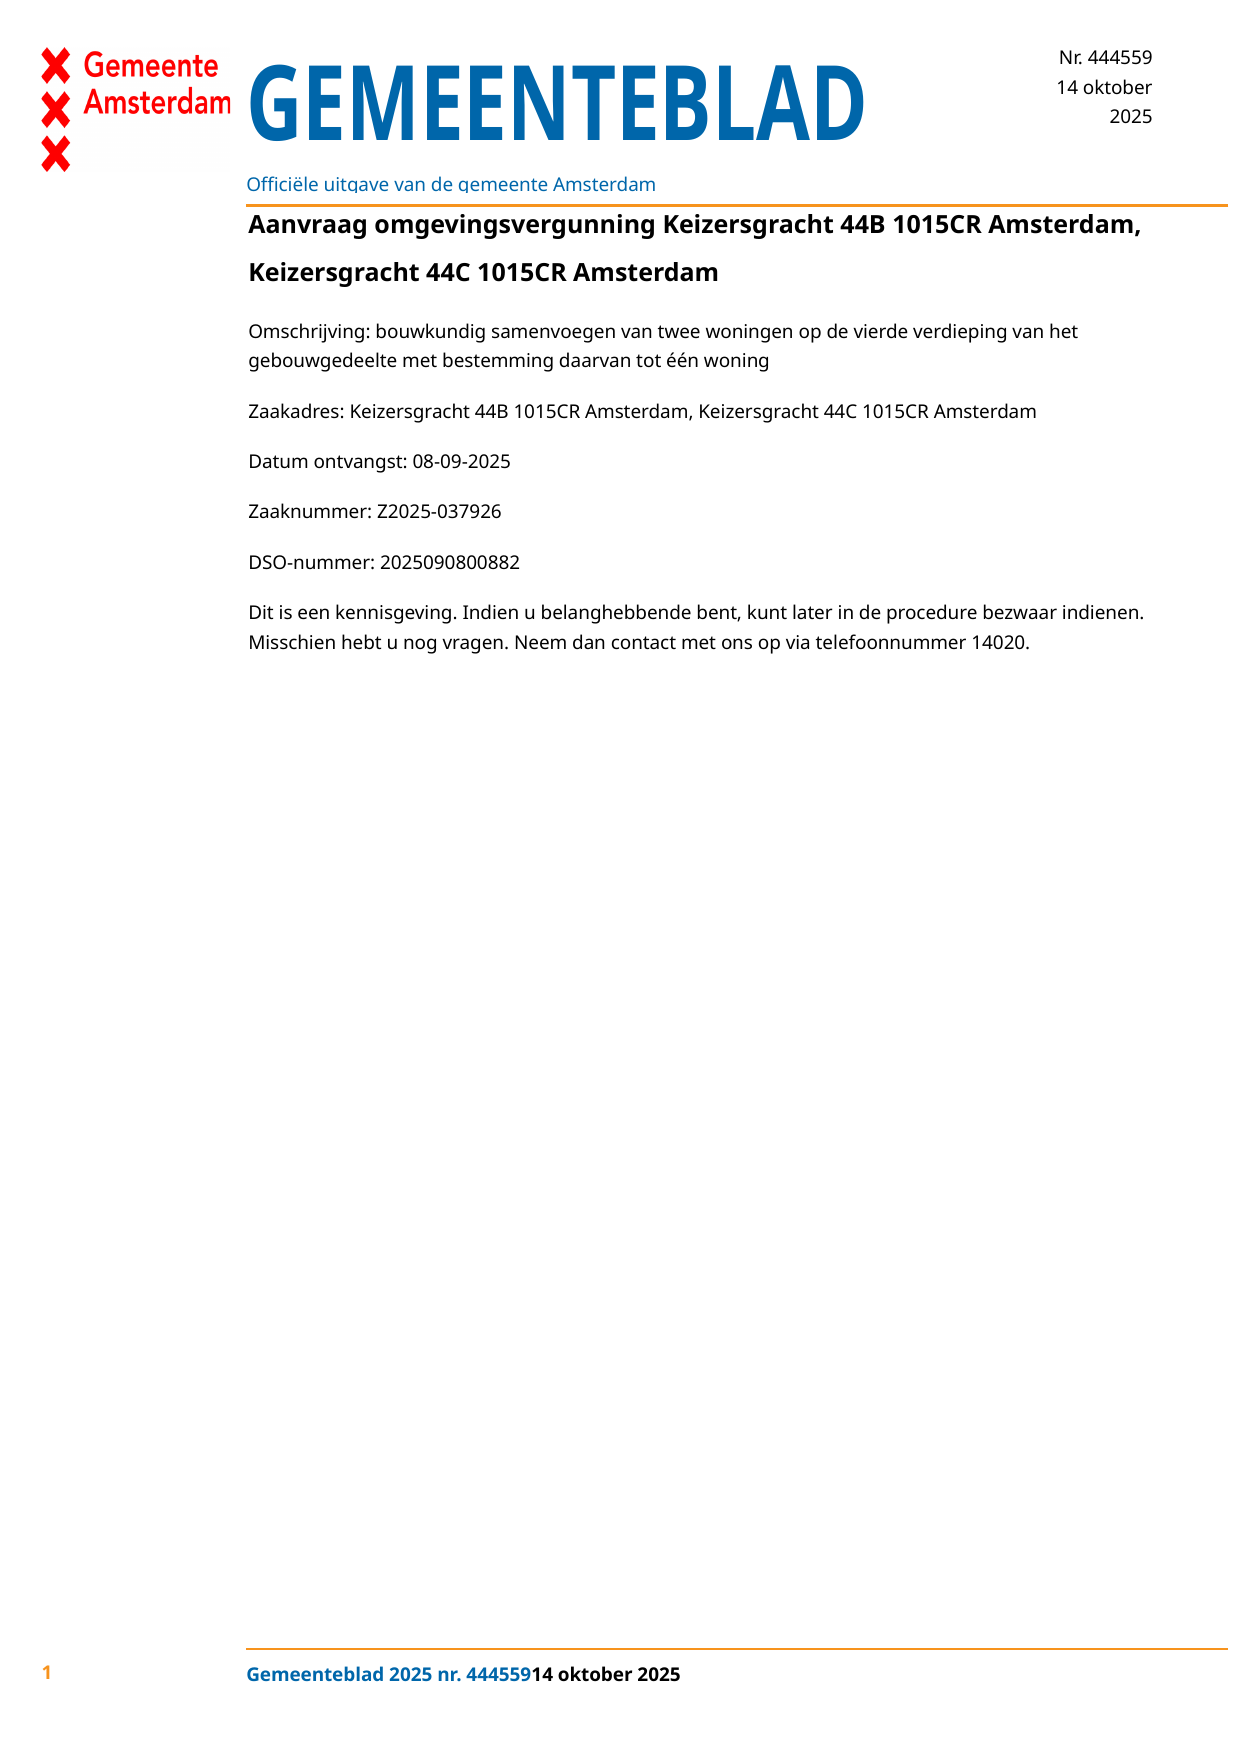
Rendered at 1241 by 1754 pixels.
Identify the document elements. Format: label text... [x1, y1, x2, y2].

text Omschrijving: bouwkundig samenvoegen van twee woningen op de vierde verdieping van het gebouwgedeelte met bestemming daarvan tot één woning [248, 318, 1152, 373]
text Datum ontvangst: 08-09-2025 [248, 448, 1152, 474]
picture [41, 47, 231, 172]
text Dit is een kennisgeving. Indien u belanghebbende bent, kunt later in de procedure bezwaar indienen. Misschien hebt u nog vragen. Neem dan contact met ons op via telefoonnummer 14020. [248, 599, 1152, 655]
text DSO-nummer: 2025090800882 [248, 549, 1152, 575]
text Aanvraag omgevingsvergunning Keizersgracht 44B 1015CR Amsterdam, Keizersgracht 44C 1015CR Amsterdam [248, 207, 1152, 288]
text Zaakadres: Keizersgracht 44B 1015CR Amsterdam, Keizersgracht 44C 1015CR Amsterdam [248, 398, 1152, 424]
text Zaaknummer: Z2025-037926 [248, 499, 1152, 524]
